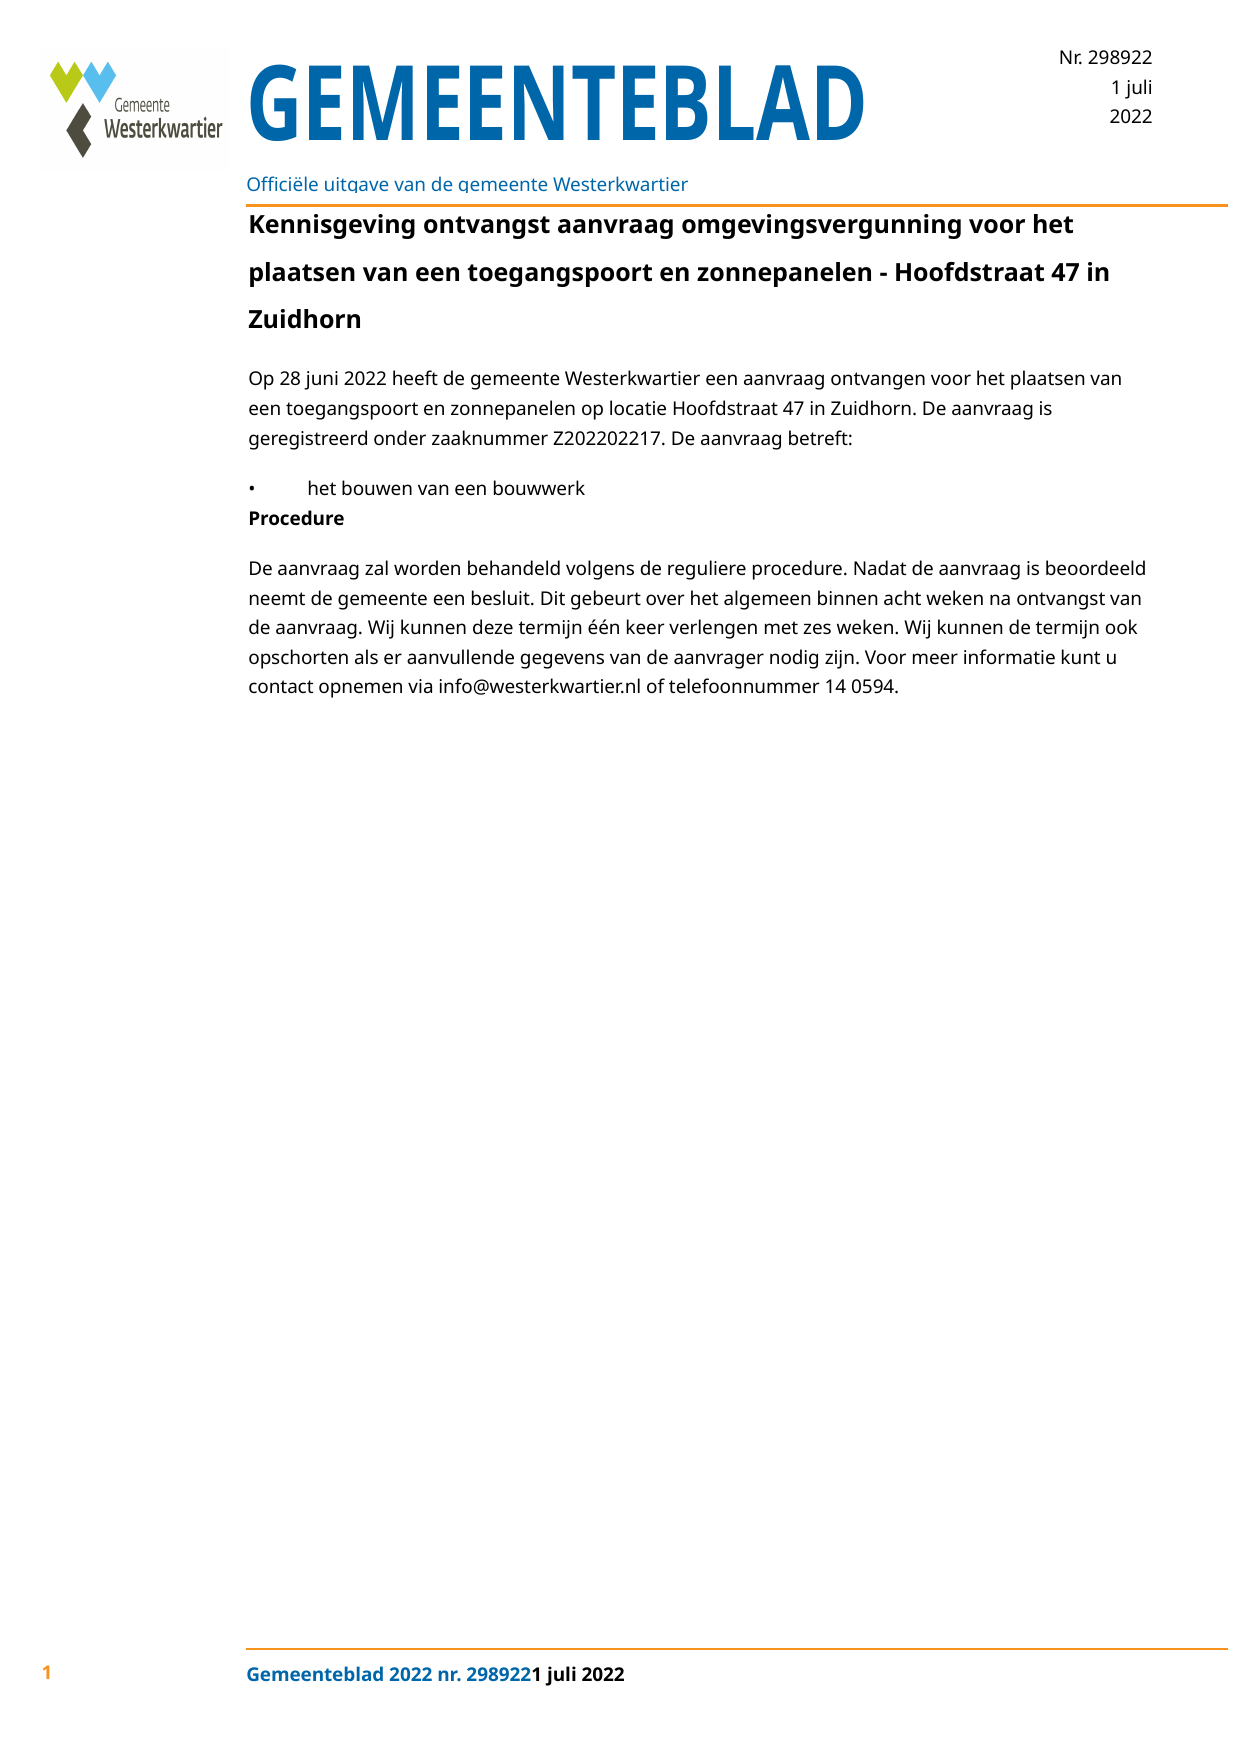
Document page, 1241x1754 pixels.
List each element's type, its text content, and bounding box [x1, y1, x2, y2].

text Procedure [248, 505, 1152, 530]
picture [41, 47, 231, 172]
list het bouwen van een bouwwerk [248, 475, 1152, 501]
text De aanvraag zal worden behandeld volgens de reguliere procedure. Nadat de aanvraag is beoordeeld neemt de gemeente een besluit. Dit gebeurt over het algemeen binnen acht weken na ontvangst van de aanvraag. Wij kunnen deze termijn één keer verlengen met zes weken. Wij kunnen de termijn ook opschorten als er aanvullende gegevens van de aanvrager nodig zijn. Voor meer informatie kunt u contact opnemen via info@westerkwartier.nl of telefoonnummer 14 0594. [248, 555, 1152, 699]
text Op 28 juni 2022 heeft de gemeente Westerkwartier een aanvraag ontvangen voor het plaatsen van een toegangspoort en zonnepanelen op locatie Hoofdstraat 47 in Zuidhorn. De aanvraag is geregistreerd onder zaaknummer Z202202217. De aanvraag betreft: [248, 366, 1152, 450]
text Kennisgeving ontvangst aanvraag omgevingsvergunning voor het plaatsen van een toegangspoort en zonnepanelen - Hoofdstraat 47 in Zuidhorn [248, 207, 1152, 336]
